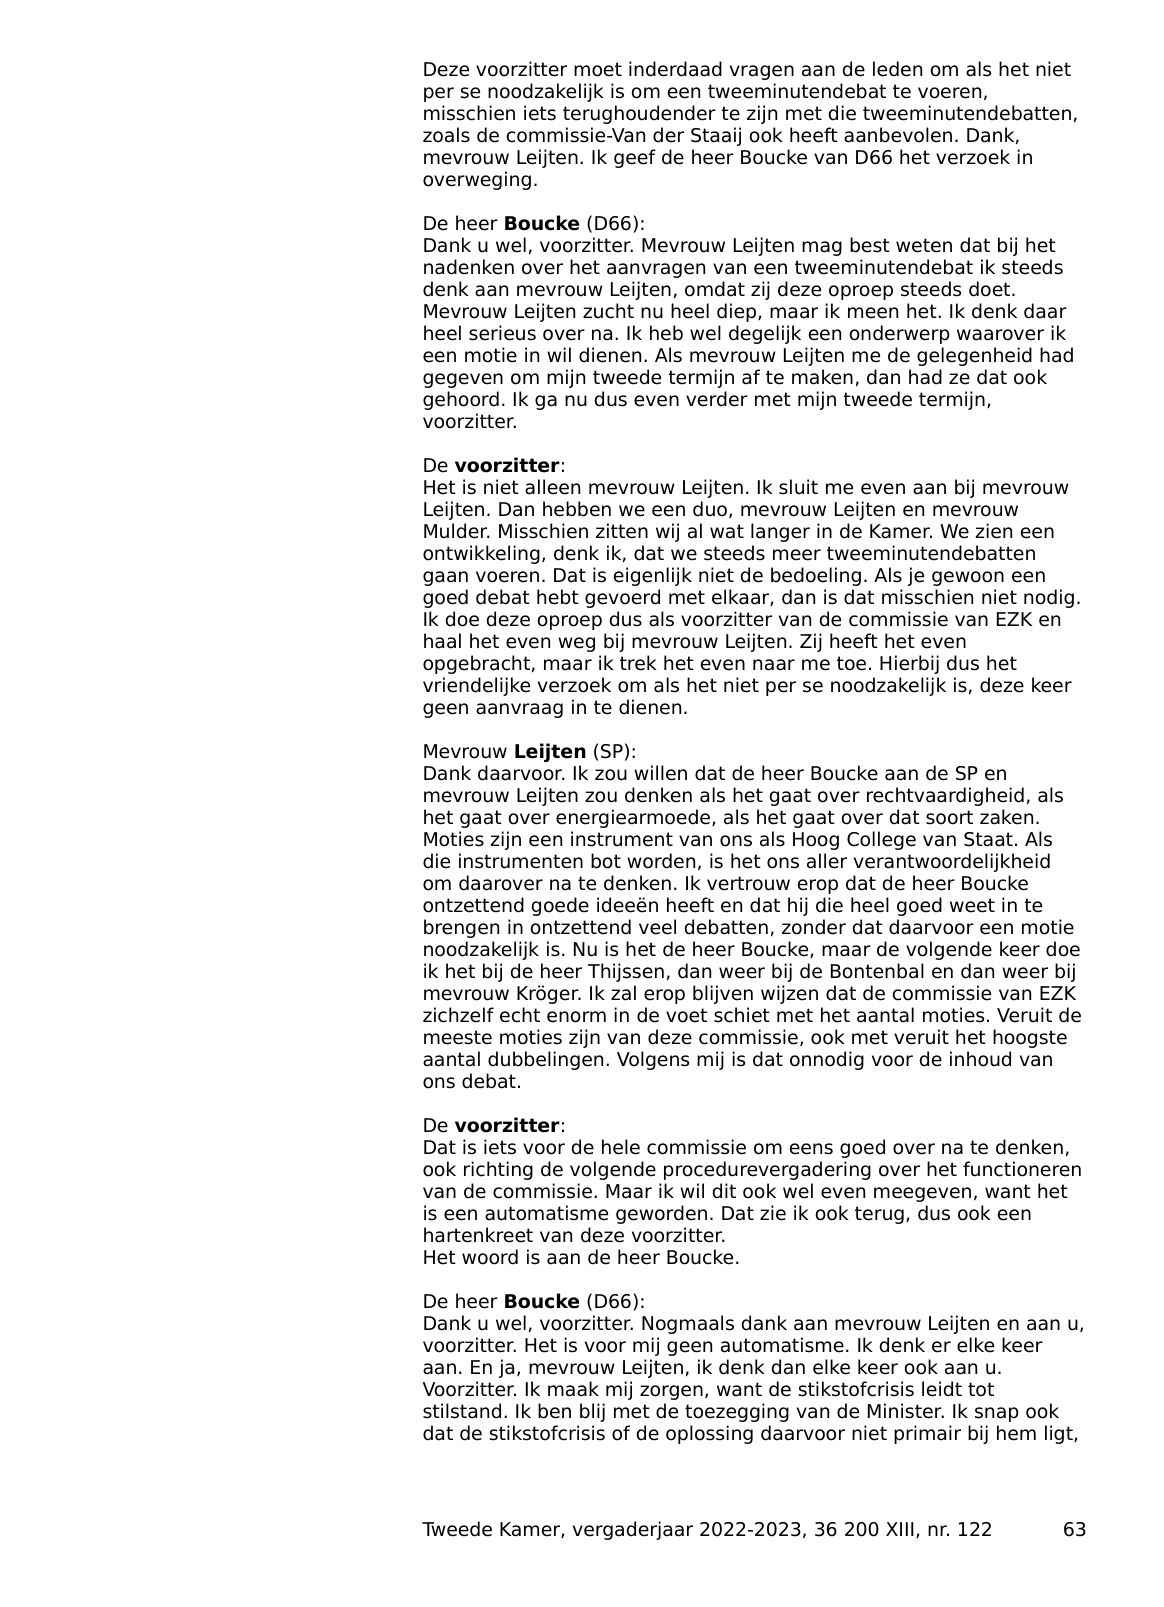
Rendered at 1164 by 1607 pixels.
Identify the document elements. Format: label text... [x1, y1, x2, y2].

text Dank daarvoor. Ik zou willen dat de heer Boucke aan de SP en mevrouw Leijten zou denken als het gaat over rechtvaardigheid, als het gaat over energiearmoede, als het gaat over dat soort zaken. Moties zijn een instrument van ons als Hoog College van Staat. Als die instrumenten bot worden, is het ons aller verantwoordelijkheid om daarover na te denken. Ik vertrouw erop dat de heer Boucke ontzettend goede ideeën heeft en dat hij die heel goed weet in te brengen in ontzettend veel debatten, zonder dat daarvoor een motie noodzakelijk is. Nu is het de heer Boucke, maar de volgende keer doe ik het bij de heer Thijssen, dan weer bij de Bontenbal en dan weer bij mevrouw Kröger. Ik zal erop blijven wijzen dat de commissie van EZK zichzelf echt enorm in de voet schiet met het aantal moties. Veruit de meeste moties zijn van deze commissie, ook met veruit het hoogste aantal dubbelingen. Volgens mij is dat onnodig voor de inhoud van ons debat. [422, 763, 1087, 1093]
text De heer Boucke (D66): [422, 213, 1087, 235]
text Dank u wel, voorzitter. Mevrouw Leijten mag best weten dat bij het nadenken over het aanvragen van een tweeminutendebat ik steeds denk aan mevrouw Leijten, omdat zij deze oproep steeds doet. Mevrouw Leijten zucht nu heel diep, maar ik meen het. Ik denk daar heel serieus over na. Ik heb wel degelijk een onderwerp waarover ik een motie in wil dienen. Als mevrouw Leijten me de gelegenheid had gegeven om mijn tweede termijn af te maken, dan had ze dat ook gehoord. Ik ga nu dus even verder met mijn tweede termijn, voorzitter. [422, 235, 1087, 433]
text Dank u wel, voorzitter. Nogmaals dank aan mevrouw Leijten en aan u, voorzitter. Het is voor mij geen automatisme. Ik denk er elke keer aan. En ja, mevrouw Leijten, ik denk dan elke keer ook aan u. [422, 1313, 1087, 1379]
text Dat is iets voor de hele commissie om eens goed over na te denken, ook richting de volgende procedurevergadering over het functioneren van de commissie. Maar ik wil dit ook wel even meegeven, want het is een automatisme geworden. Dat zie ik ook terug, dus ook een hartenkreet van deze voorzitter. [422, 1137, 1087, 1247]
text Deze voorzitter moet inderdaad vragen aan de leden om als het niet per se noodzakelijk is om een tweeminutendebat te voeren, misschien iets terughoudender te zijn met die tweeminutendebatten, zoals de commissie-Van der Staaij ook heeft aanbevolen. Dank, mevrouw Leijten. Ik geef de heer Boucke van D66 het verzoek in overweging. [422, 59, 1087, 191]
text De heer Boucke (D66): [422, 1291, 1087, 1313]
text De voorzitter: [422, 455, 1087, 477]
text Het woord is aan de heer Boucke. [422, 1247, 1087, 1269]
text De voorzitter: [422, 1115, 1087, 1137]
text Mevrouw Leijten (SP): [422, 741, 1087, 763]
text Het is niet alleen mevrouw Leijten. Ik sluit me even aan bij mevrouw Leijten. Dan hebben we een duo, mevrouw Leijten en mevrouw Mulder. Misschien zitten wij al wat langer in de Kamer. We zien een ontwikkeling, denk ik, dat we steeds meer tweeminutendebatten gaan voeren. Dat is eigenlijk niet de bedoeling. Als je gewoon een goed debat hebt gevoerd met elkaar, dan is dat misschien niet nodig. Ik doe deze oproep dus als voorzitter van de commissie van EZK en haal het even weg bij mevrouw Leijten. Zij heeft het even opgebracht, maar ik trek het even naar me toe. Hierbij dus het vriendelijke verzoek om als het niet per se noodzakelijk is, deze keer geen aanvraag in te dienen. [422, 477, 1087, 719]
text Voorzitter. Ik maak mij zorgen, want de stikstofcrisis leidt tot stilstand. Ik ben blij met de toezegging van de Minister. Ik snap ook dat de stikstofcrisis of de oplossing daarvoor niet primair bij hem ligt, [422, 1379, 1087, 1445]
